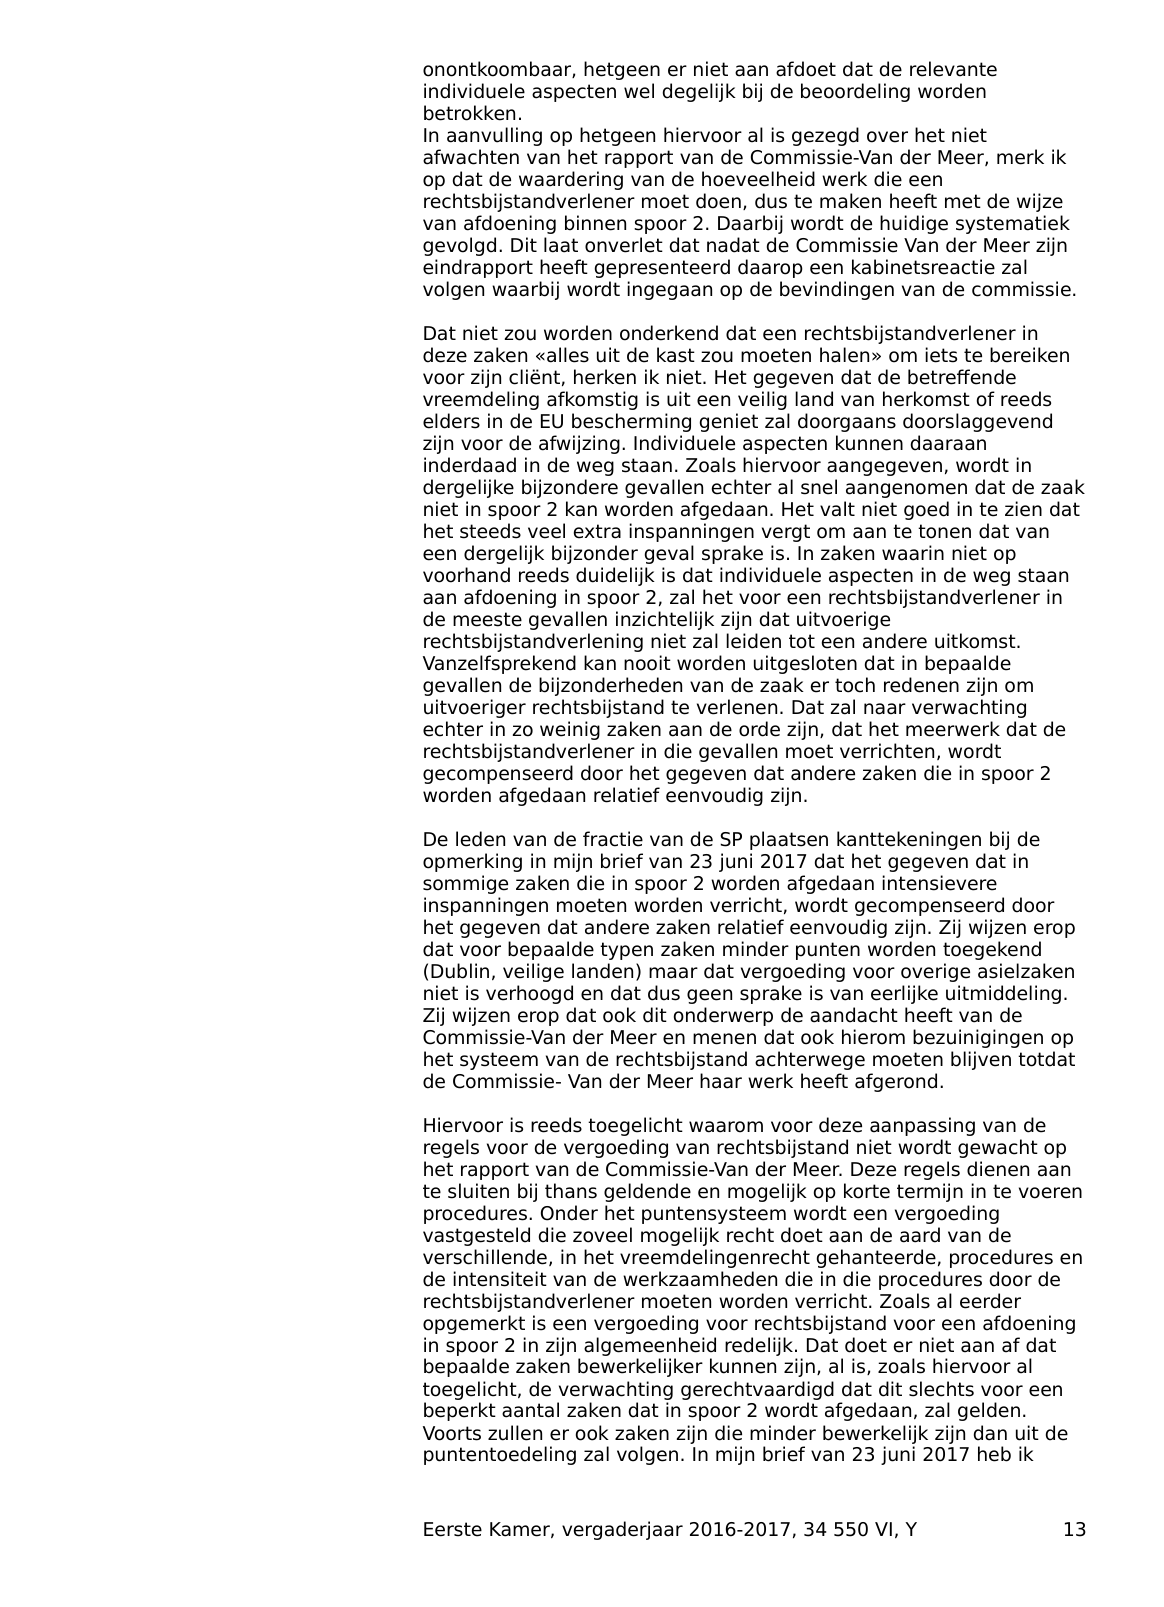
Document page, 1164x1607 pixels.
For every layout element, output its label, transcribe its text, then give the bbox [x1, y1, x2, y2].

text onontkoombaar, hetgeen er niet aan afdoet dat de relevante individuele aspecten wel degelijk bij de beoordeling worden betrokken. [422, 59, 1087, 125]
text De leden van de fractie van de SP plaatsen kanttekeningen bij de opmerking in mijn brief van 23 juni 2017 dat het gegeven dat in sommige zaken die in spoor 2 worden afgedaan intensievere inspanningen moeten worden verricht, wordt gecompenseerd door het gegeven dat andere zaken relatief eenvoudig zijn. Zij wijzen erop dat voor bepaalde typen zaken minder punten worden toegekend (Dublin, veilige landen) maar dat vergoeding voor overige asielzaken niet is verhoogd en dat dus geen sprake is van eerlijke uitmiddeling. Zij wijzen erop dat ook dit onderwerp de aandacht heeft van de Commissie-Van der Meer en menen dat ook hierom bezuinigingen op het systeem van de rechtsbijstand achterwege moeten blijven totdat de Commissie- Van der Meer haar werk heeft afgerond. [422, 829, 1087, 1092]
text Dat niet zou worden onderkend dat een rechtsbijstandverlener in deze zaken «alles uit de kast zou moeten halen» om iets te bereiken voor zijn cliënt, herken ik niet. Het gegeven dat de betreffende vreemdeling afkomstig is uit een veilig land van herkomst of reeds elders in de EU bescherming geniet zal doorgaans doorslaggevend zijn voor de afwijzing. Individuele aspecten kunnen daaraan inderdaad in de weg staan. Zoals hiervoor aangegeven, wordt in dergelijke bijzondere gevallen echter al snel aangenomen dat de zaak niet in spoor 2 kan worden afgedaan. Het valt niet goed in te zien dat het steeds veel extra inspanningen vergt om aan te tonen dat van een dergelijk bijzonder geval sprake is. In zaken waarin niet op voorhand reeds duidelijk is dat individuele aspecten in de weg staan aan afdoening in spoor 2, zal het voor een rechtsbijstandverlener in de meeste gevallen inzichtelijk zijn dat uitvoerige rechtsbijstandverlening niet zal leiden tot een andere uitkomst. Vanzelfsprekend kan nooit worden uitgesloten dat in bepaalde gevallen de bijzonderheden van de zaak er toch redenen zijn om uitvoeriger rechtsbijstand te verlenen. Dat zal naar verwachting echter in zo weinig zaken aan de orde zijn, dat het meerwerk dat de rechtsbijstandverlener in die gevallen moet verrichten, wordt gecompenseerd door het gegeven dat andere zaken die in spoor 2 worden afgedaan relatief eenvoudig zijn. [422, 323, 1087, 807]
text Hiervoor is reeds toegelicht waarom voor deze aanpassing van de regels voor de vergoeding van rechtsbijstand niet wordt gewacht op het rapport van de Commissie-Van der Meer. Deze regels dienen aan te sluiten bij thans geldende en mogelijk op korte termijn in te voeren procedures. Onder het puntensysteem wordt een vergoeding vastgesteld die zoveel mogelijk recht doet aan de aard van de verschillende, in het vreemdelingenrecht gehanteerde, procedures en de intensiteit van de werkzaamheden die in die procedures door de rechtsbijstandverlener moeten worden verricht. Zoals al eerder opgemerkt is een vergoeding voor rechtsbijstand voor een afdoening in spoor 2 in zijn algemeenheid redelijk. Dat doet er niet aan af dat bepaalde zaken bewerkelijker kunnen zijn, al is, zoals hiervoor al toegelicht, de verwachting gerechtvaardigd dat dit slechts voor een beperkt aantal zaken dat in spoor 2 wordt afgedaan, zal gelden. Voorts zullen er ook zaken zijn die minder bewerkelijk zijn dan uit de puntentoedeling zal volgen. In mijn brief van 23 juni 2017 heb ik [422, 1115, 1087, 1466]
text In aanvulling op hetgeen hiervoor al is gezegd over het niet afwachten van het rapport van de Commissie-Van der Meer, merk ik op dat de waardering van de hoeveelheid werk die een rechtsbijstandverlener moet doen, dus te maken heeft met de wijze van afdoening binnen spoor 2. Daarbij wordt de huidige systematiek gevolgd. Dit laat onverlet dat nadat de Commissie Van der Meer zijn eindrapport heeft gepresenteerd daarop een kabinetsreactie zal volgen waarbij wordt ingegaan op de bevindingen van de commissie. [422, 125, 1087, 301]
